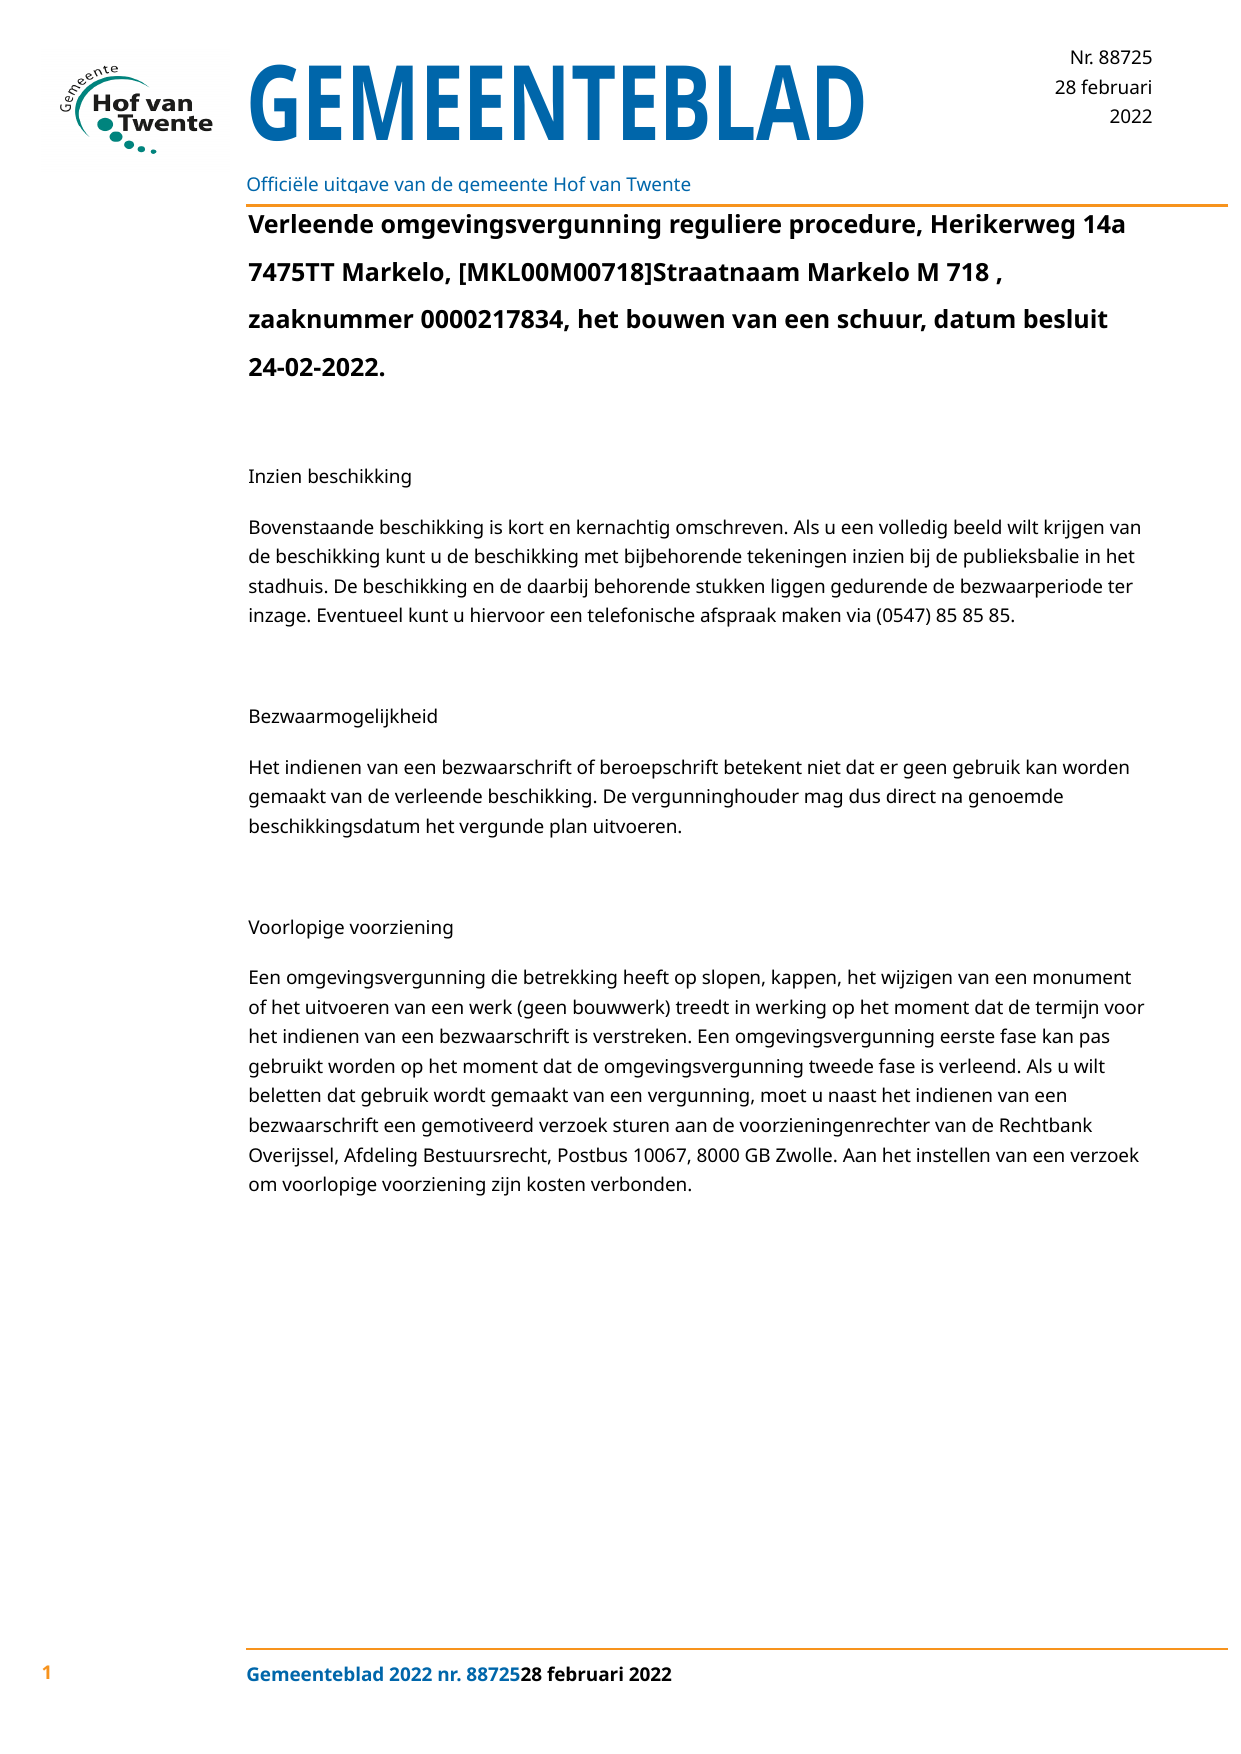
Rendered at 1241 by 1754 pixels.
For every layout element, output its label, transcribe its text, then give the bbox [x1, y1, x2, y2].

text Voorlopige voorziening [248, 914, 1152, 940]
text Bezwaarmogelijkheid [248, 703, 1152, 729]
text Bovenstaande beschikking is kort en kernachtig omschreven. Als u een volledig beeld wilt krijgen van de beschikking kunt u de beschikking met bijbehorende tekeningen inzien bij de publieksbalie in het stadhuis. De beschikking en de daarbij behorende stukken liggen gedurende de bezwaarperiode ter inzage. Eventueel kunt u hiervoor een telefonische afspraak maken via (0547) 85 85 85. [248, 514, 1152, 628]
text Inzien beschikking [248, 463, 1152, 489]
text Het indienen van een bezwaarschrift of beroepschrift betekent niet dat er geen gebruik kan worden gemaakt van de verleende beschikking. De vergunninghouder mag dus direct na genoemde beschikkingsdatum het vergunde plan uitvoeren. [248, 754, 1152, 839]
text Verleende omgevingsvergunning reguliere procedure, Herikerweg 14a 7475TT Markelo, [MKL00M00718]Straatnaam Markelo M 718 , zaaknummer 0000217834, het bouwen van een schuur, datum besluit 24-02-2022. [248, 207, 1152, 384]
text Een omgevingsvergunning die betrekking heeft op slopen, kappen, het wijzigen van een monument of het uitvoeren van een werk (geen bouwwerk) treedt in werking op het moment dat de termijn voor het indienen van een bezwaarschrift is verstreken. Een omgevingsvergunning eerste fase kan pas gebruikt worden op het moment dat de omgevingsvergunning tweede fase is verleend. Als u wilt beletten dat gebruik wordt gemaakt van een vergunning, moet u naast het indienen van een bezwaarschrift een gemotiveerd verzoek sturen aan de voorzieningenrechter van de Rechtbank Overijssel, Afdeling Bestuursrecht, Postbus 10067, 8000 GB Zwolle. Aan het instellen van een verzoek om voorlopige voorziening zijn kosten verbonden. [248, 964, 1152, 1197]
picture [41, 47, 231, 172]
